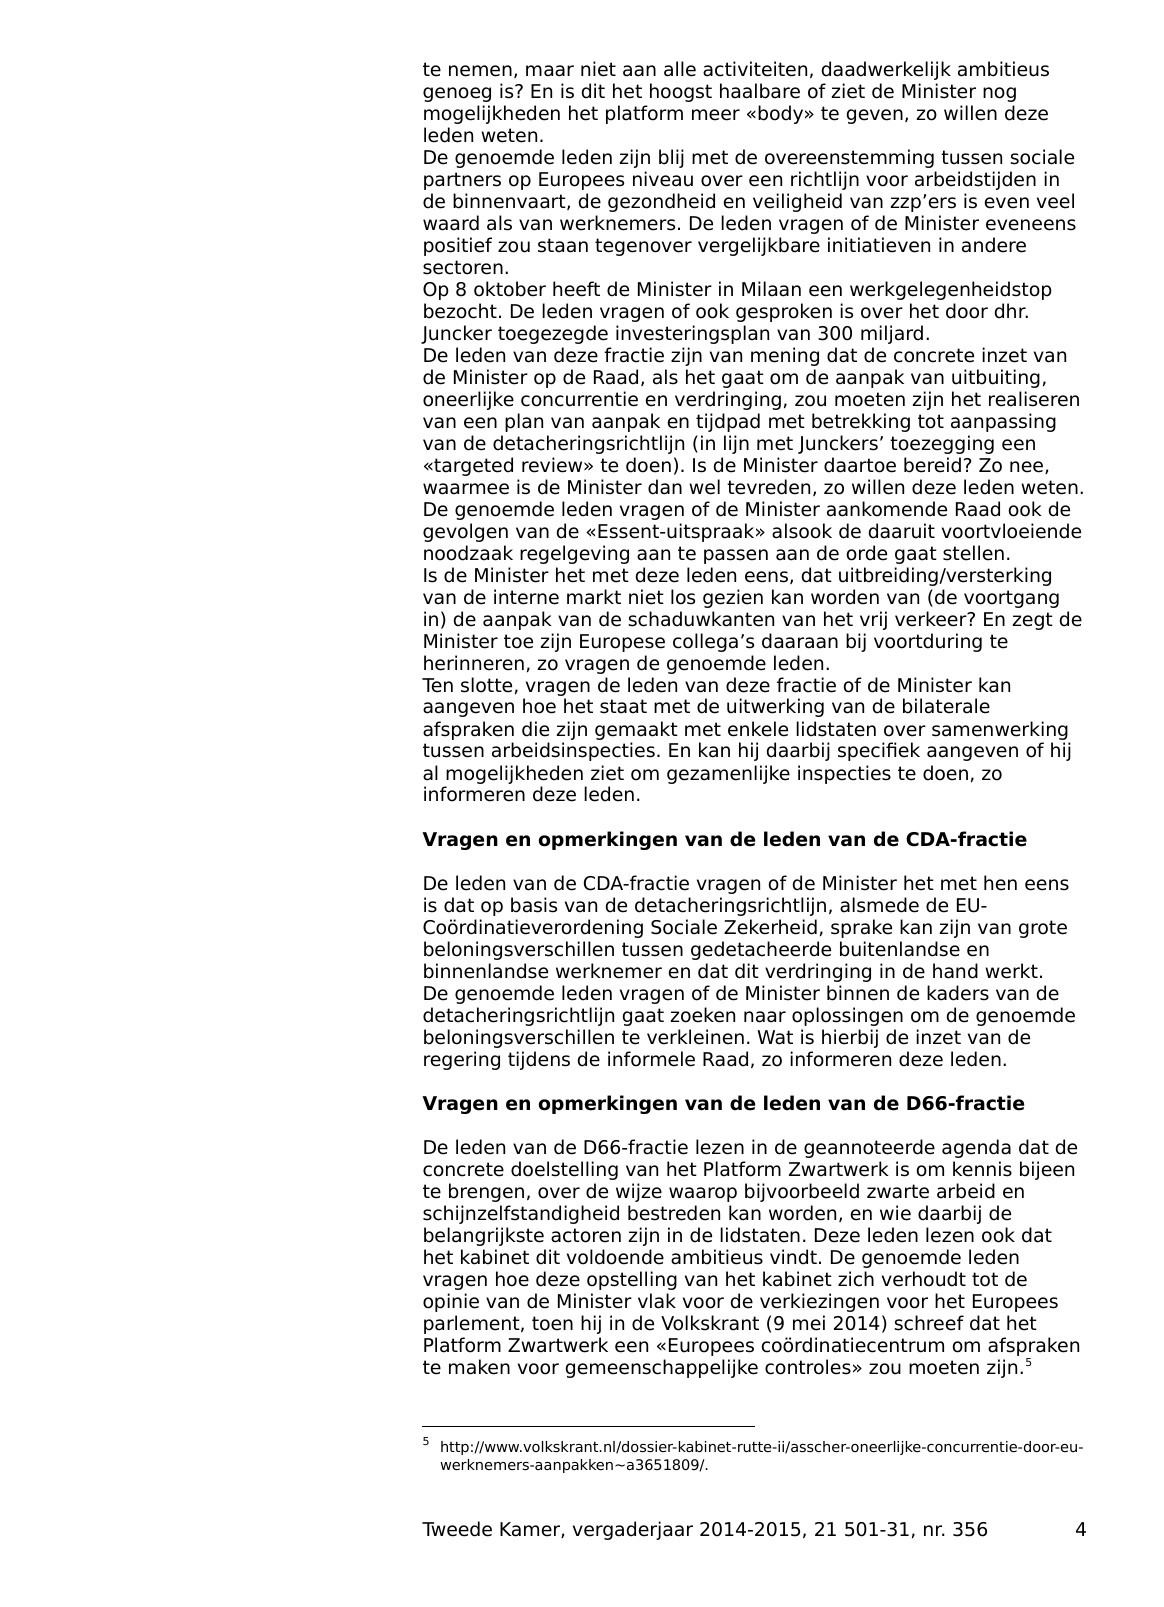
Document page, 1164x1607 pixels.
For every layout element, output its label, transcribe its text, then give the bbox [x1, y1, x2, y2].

text De leden van de CDA-fractie vragen of de Minister het met hen eens is dat op basis van de detacheringsrichtlijn, alsmede de EU-Coördinatieverordening Sociale Zekerheid, sprake kan zijn van grote beloningsverschillen tussen gedetacheerde buitenlandse en binnenlandse werknemer en dat dit verdringing in de hand werkt. [422, 873, 1087, 983]
text De leden van deze fractie zijn van mening dat de concrete inzet van de Minister op de Raad, als het gaat om de aanpak van uitbuiting, oneerlijke concurrentie en verdringing, zou moeten zijn het realiseren van een plan van aanpak en tijdpad met betrekking tot aanpassing van de detacheringsrichtlijn (in lijn met Junckers’ toezegging een «targeted review» te doen). Is de Minister daartoe bereid? Zo nee, waarmee is de Minister dan wel tevreden, zo willen deze leden weten. [422, 345, 1087, 499]
text De genoemde leden zijn blij met de overeenstemming tussen sociale partners op Europees niveau over een richtlijn voor arbeidstijden in de binnenvaart, de gezondheid en veiligheid van zzp’ers is even veel waard als van werknemers. De leden vragen of de Minister eveneens positief zou staan tegenover vergelijkbare initiatieven in andere sectoren. [422, 147, 1087, 279]
subtitle Vragen en opmerkingen van de leden van de CDA-fractie [422, 828, 1087, 851]
text Ten slotte, vragen de leden van deze fractie of de Minister kan aangeven hoe het staat met de uitwerking van de bilaterale afspraken die zijn gemaakt met enkele lidstaten over samenwerking tussen arbeidsinspecties. En kan hij daarbij specifiek aangeven of hij al mogelijkheden ziet om gezamenlijke inspecties te doen, zo informeren deze leden. [422, 674, 1087, 806]
text http://www.volkskrant.nl/dossier-kabinet-rutte-ii/asscher-oneerlijke-concurrentie-door-eu-werknemers-aanpakken~a3651809/. [422, 1435, 1087, 1474]
text De leden van de D66-fractie lezen in de geannoteerde agenda dat de concrete doelstelling van het Platform Zwartwerk is om kennis bijeen te brengen, over de wijze waarop bijvoorbeeld zwarte arbeid en schijnzelfstandigheid bestreden kan worden, en wie daarbij de belangrijkste actoren zijn in de lidstaten. Deze leden lezen ook dat het kabinet dit voldoende ambitieus vindt. De genoemde leden vragen hoe deze opstelling van het kabinet zich verhoudt tot de opinie van de Minister vlak voor de verkiezingen voor het Europees parlement, toen hij in de Volkskrant (9 mei 2014) schreef dat het Platform Zwartwerk een «Europees coördinatiecentrum om afspraken te maken voor gemeenschappelijke controles» zou moeten zijn. [422, 1137, 1087, 1379]
subtitle Vragen en opmerkingen van de leden van de D66-fractie [422, 1093, 1087, 1115]
text te nemen, maar niet aan alle activiteiten, daadwerkelijk ambitieus genoeg is? En is dit het hoogst haalbare of ziet de Minister nog mogelijkheden het platform meer «body» te geven, zo willen deze leden weten. [422, 59, 1087, 147]
text Is de Minister het met deze leden eens, dat uitbreiding/versterking van de interne markt niet los gezien kan worden van (de voortgang in) de aanpak van de schaduwkanten van het vrij verkeer? En zegt de Minister toe zijn Europese collega’s daaraan bij voortduring te herinneren, zo vragen de genoemde leden. [422, 564, 1087, 674]
text De genoemde leden vragen of de Minister binnen de kaders van de detacheringsrichtlijn gaat zoeken naar oplossingen om de genoemde beloningsverschillen te verkleinen. Wat is hierbij de inzet van de regering tijdens de informele Raad, zo informeren deze leden. [422, 983, 1087, 1071]
text Op 8 oktober heeft de Minister in Milaan een werkgelegenheidstop bezocht. De leden vragen of ook gesproken is over het door dhr. Juncker toegezegde investeringsplan van 300 miljard. [422, 279, 1087, 345]
text De genoemde leden vragen of de Minister aankomende Raad ook de gevolgen van de «Essent-uitspraak» alsook de daaruit voortvloeiende noodzaak regelgeving aan te passen aan de orde gaat stellen. [422, 499, 1087, 564]
